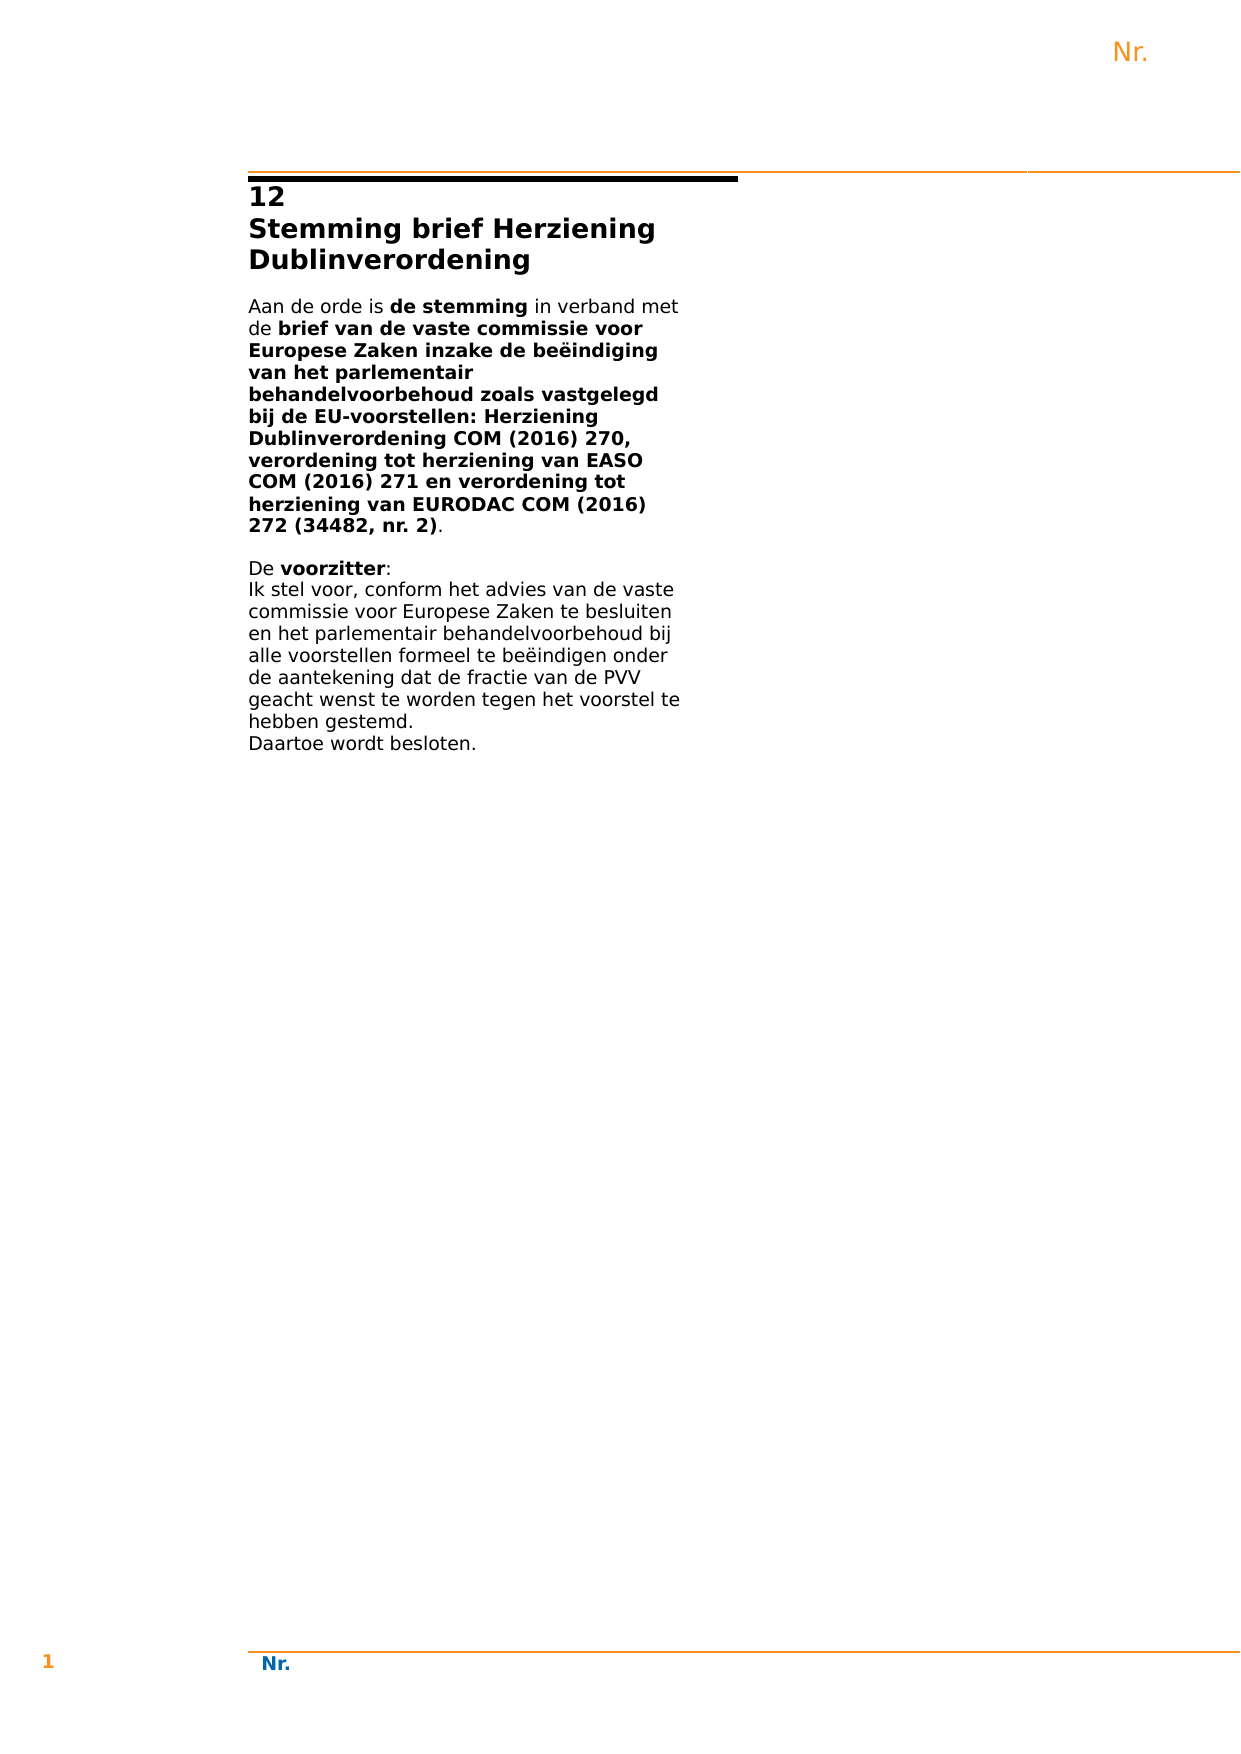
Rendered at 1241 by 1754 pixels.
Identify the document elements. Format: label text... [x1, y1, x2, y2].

text Aan de orde is de stemming in verband met de brief van de vaste commissie voor Europese Zaken inzake de beëindiging van het parlementair behandelvoorbehoud zoals vastgelegd bij de EU-voorstellen: Herziening Dublinverordening COM (2016) 270, verordening tot herziening van EASO COM (2016) 271 en verordening tot herziening van EURODAC COM (2016) 272 (34482, nr. 2). [248, 296, 691, 537]
text De voorzitter: [248, 557, 691, 579]
text Daartoe wordt besloten. [248, 733, 691, 755]
text Ik stel voor, conform het advies van de vaste commissie voor Europese Zaken te besluiten en het parlementair behandelvoorbehoud bij alle voorstellen formeel te beëindigen onder de aantekening dat de fractie van de PVV geacht wenst te worden tegen het voorstel te hebben gestemd. [248, 579, 691, 733]
title 12 Stemming brief Herziening Dublinverordening [248, 182, 691, 276]
